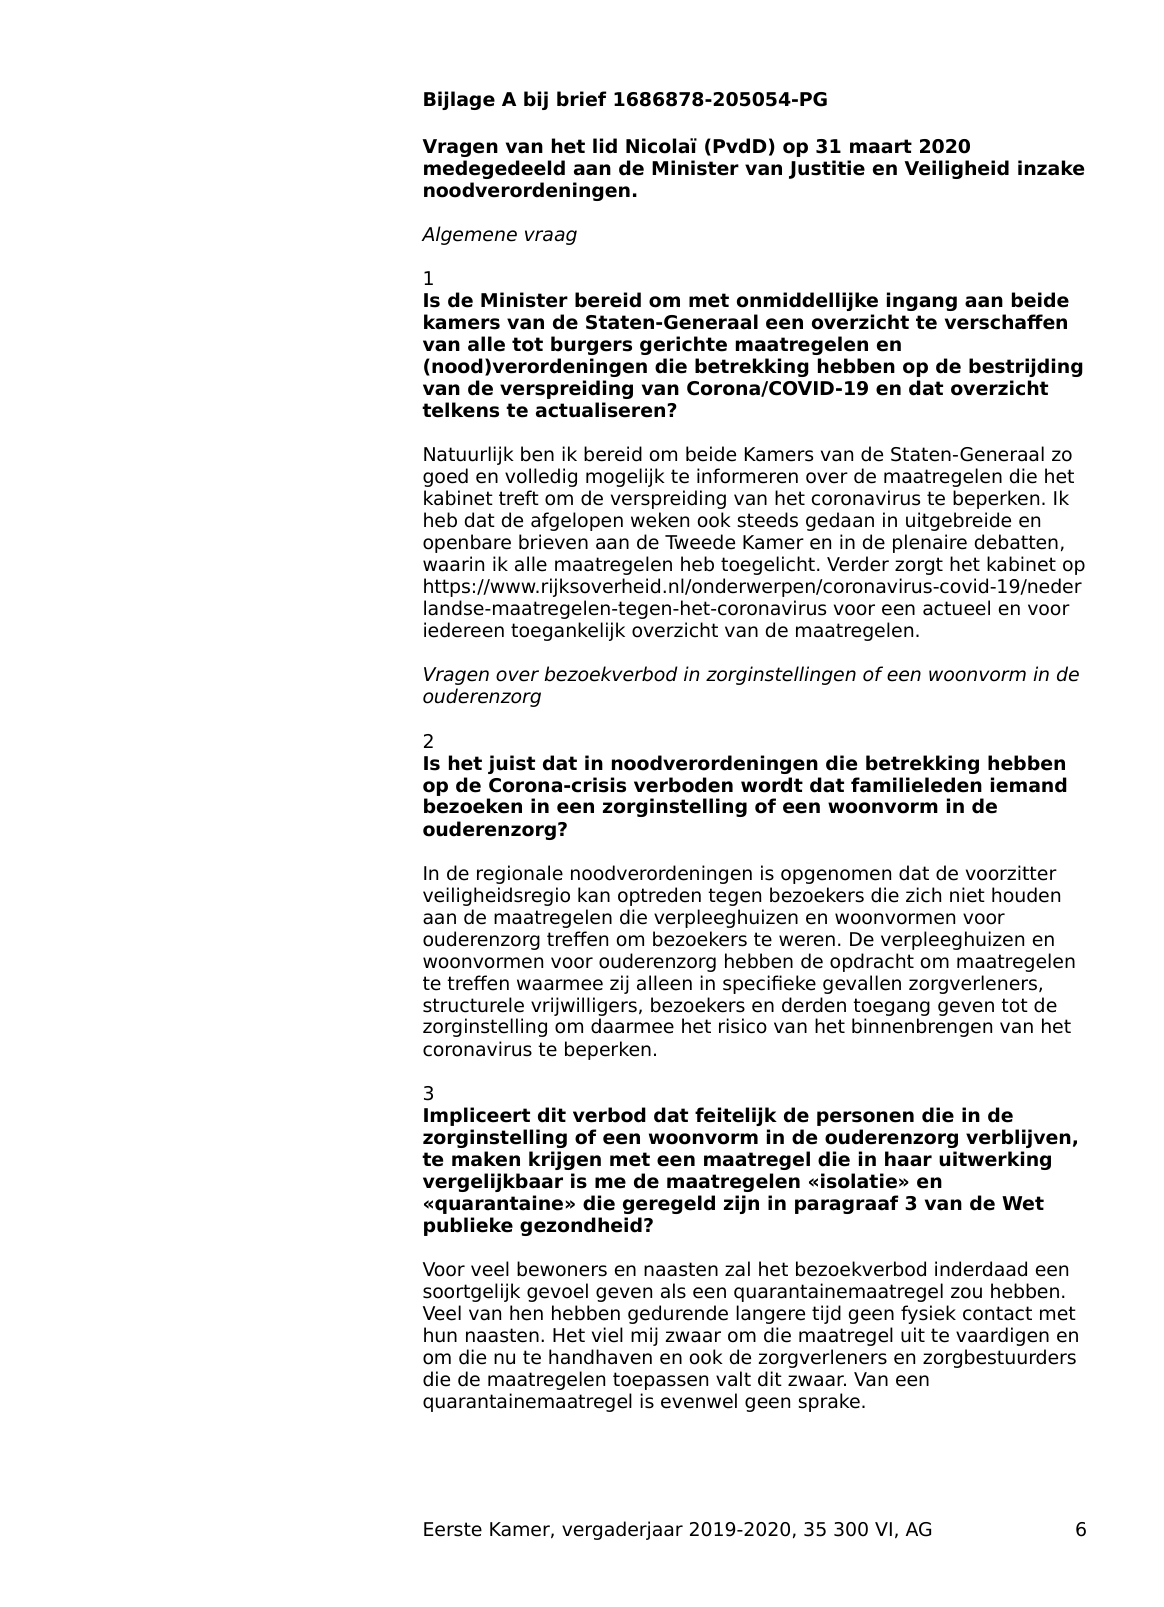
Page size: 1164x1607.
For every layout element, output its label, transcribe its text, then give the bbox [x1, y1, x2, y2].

text Natuurlijk ben ik bereid om beide Kamers van de Staten-Generaal zo goed en volledig mogelijk te informeren over de maatregelen die het kabinet treft om de verspreiding van het coronavirus te beperken. Ik heb dat de afgelopen weken ook steeds gedaan in uitgebreide en openbare brieven aan de Tweede Kamer en in de plenaire debatten, waarin ik alle maatregelen heb toegelicht. Verder zorgt het kabinet op https://www.rijksoverheid.nl/onderwerpen/coronavirus-covid-19/nederlandse-maatregelen-tegen-het-coronavirus voor een actueel en voor iedereen toegankelijk overzicht van de maatregelen. [422, 444, 1087, 642]
subtitle Algemene vraag [422, 224, 1087, 246]
subtitle Bijlage A bij brief 1686878-205054-PG [77, 89, 1087, 111]
text 3 [422, 1083, 1087, 1104]
text Impliceert dit verbod dat feitelijk de personen die in de zorginstelling of een woonvorm in de ouderenzorg verblijven, te maken krijgen met een maatregel die in haar uitwerking vergelijkbaar is me de maatregelen «isolatie» en «quarantaine» die geregeld zijn in paragraaf 3 van de Wet publieke gezondheid? [422, 1104, 1087, 1236]
text 2 [422, 731, 1087, 752]
subtitle Vragen van het lid Nicolaï (PvdD) op 31 maart 2020 medegedeeld aan de Minister van Justitie en Veiligheid inzake noodverordeningen. [422, 136, 1087, 202]
text In de regionale noodverordeningen is opgenomen dat de voorzitter veiligheidsregio kan optreden tegen bezoekers die zich niet houden aan de maatregelen die verpleeghuizen en woonvormen voor ouderenzorg treffen om bezoekers te weren. De verpleeghuizen en woonvormen voor ouderenzorg hebben de opdracht om maatregelen te treffen waarmee zij alleen in specifieke gevallen zorgverleners, structurele vrijwilligers, bezoekers en derden toegang geven tot de zorginstelling om daarmee het risico van het binnenbrengen van het coronavirus te beperken. [422, 863, 1087, 1060]
text Voor veel bewoners en naasten zal het bezoekverbod inderdaad een soortgelijk gevoel geven als een quarantainemaatregel zou hebben. Veel van hen hebben gedurende langere tijd geen fysiek contact met hun naasten. Het viel mij zwaar om die maatregel uit te vaardigen en om die nu te handhaven en ook de zorgverleners en zorgbestuurders die de maatregelen toepassen valt dit zwaar. Van een quarantainemaatregel is evenwel geen sprake. [422, 1259, 1087, 1412]
subtitle Vragen over bezoekverbod in zorginstellingen of een woonvorm in de ouderenzorg [422, 664, 1087, 708]
text Is de Minister bereid om met onmiddellijke ingang aan beide kamers van de Staten-Generaal een overzicht te verschaffen van alle tot burgers gerichte maatregelen en (nood)verordeningen die betrekking hebben op de bestrijding van de verspreiding van Corona/COVID-19 en dat overzicht telkens te actualiseren? [422, 290, 1087, 422]
text 1 [422, 268, 1087, 290]
text Is het juist dat in noodverordeningen die betrekking hebben op de Corona-crisis verboden wordt dat familieleden iemand bezoeken in een zorginstelling of een woonvorm in de ouderenzorg? [422, 752, 1087, 840]
